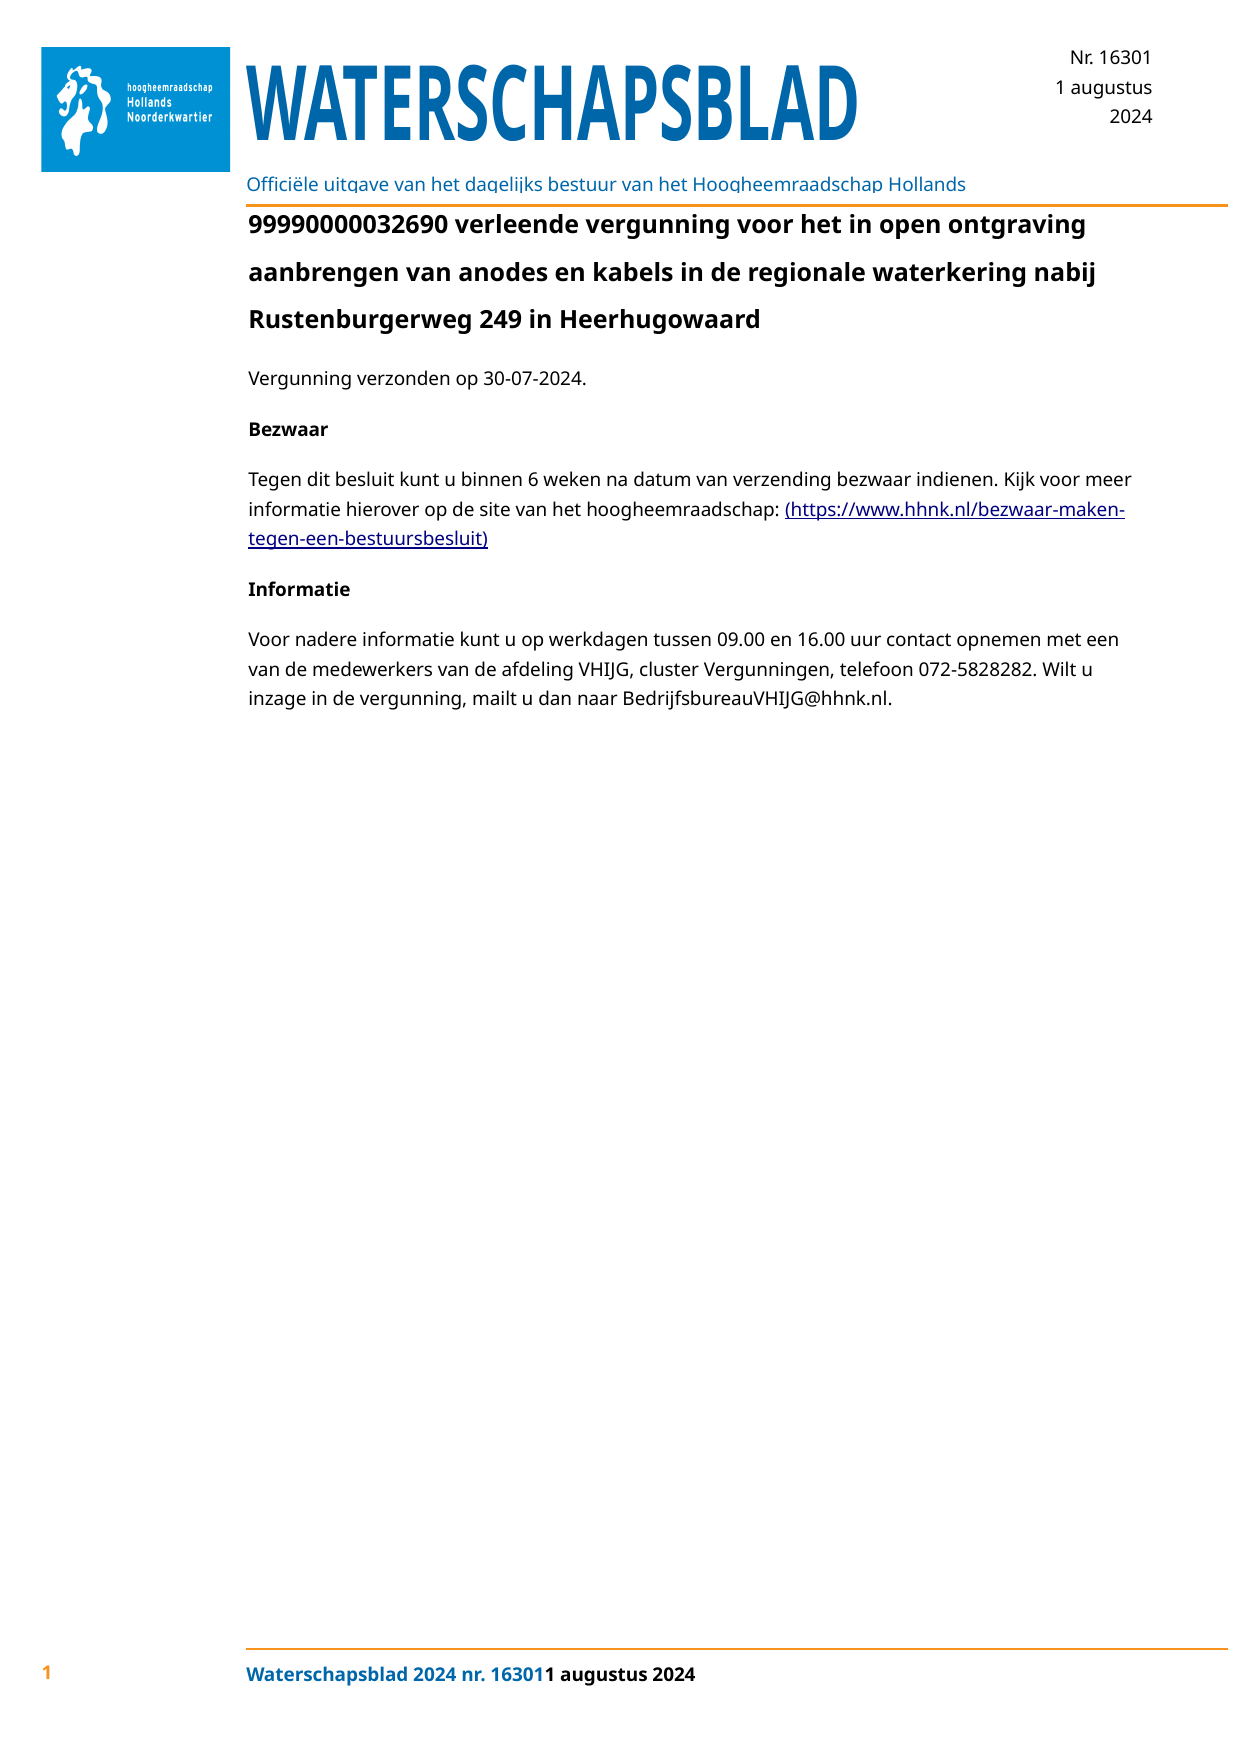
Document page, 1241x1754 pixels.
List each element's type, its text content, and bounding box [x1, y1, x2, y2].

picture [128, 98, 133, 106]
text 99990000032690 verleende vergunning voor het in open ontgraving aanbrengen van anodes en kabels in de regionale waterkering nabij Rustenburgerweg 249 in Heerhugowaard [248, 207, 1152, 336]
picture [58, 80, 77, 116]
text Vergunning verzonden op 30-07-2024. [248, 366, 1152, 391]
text Informatie [248, 576, 1152, 602]
picture [80, 86, 87, 93]
picture [68, 69, 73, 79]
picture [62, 100, 92, 155]
text Bezwaar [248, 416, 1152, 442]
picture [76, 67, 110, 133]
text Tegen dit besluit kunt u binnen 6 weken na datum van verzending bezwaar indienen. Kijk voor meer informatie hierover op de site van het hoogheemraadschap: (https://www.hhnk.nl/bezwaar-maken-tegen-een-bestuursbesluit) [248, 466, 1152, 551]
picture [128, 113, 133, 121]
text Voor nadere informatie kunt u op werkdagen tussen 09.00 en 16.00 uur contact opnemen met een van de medewerkers van de afdeling VHIJG, cluster Vergunningen, telefoon 072-5828282. Wilt u inzage in de vergunning, mailt u dan naar BedrijfsbureauVHIJG@hhnk.nl. [248, 626, 1152, 711]
